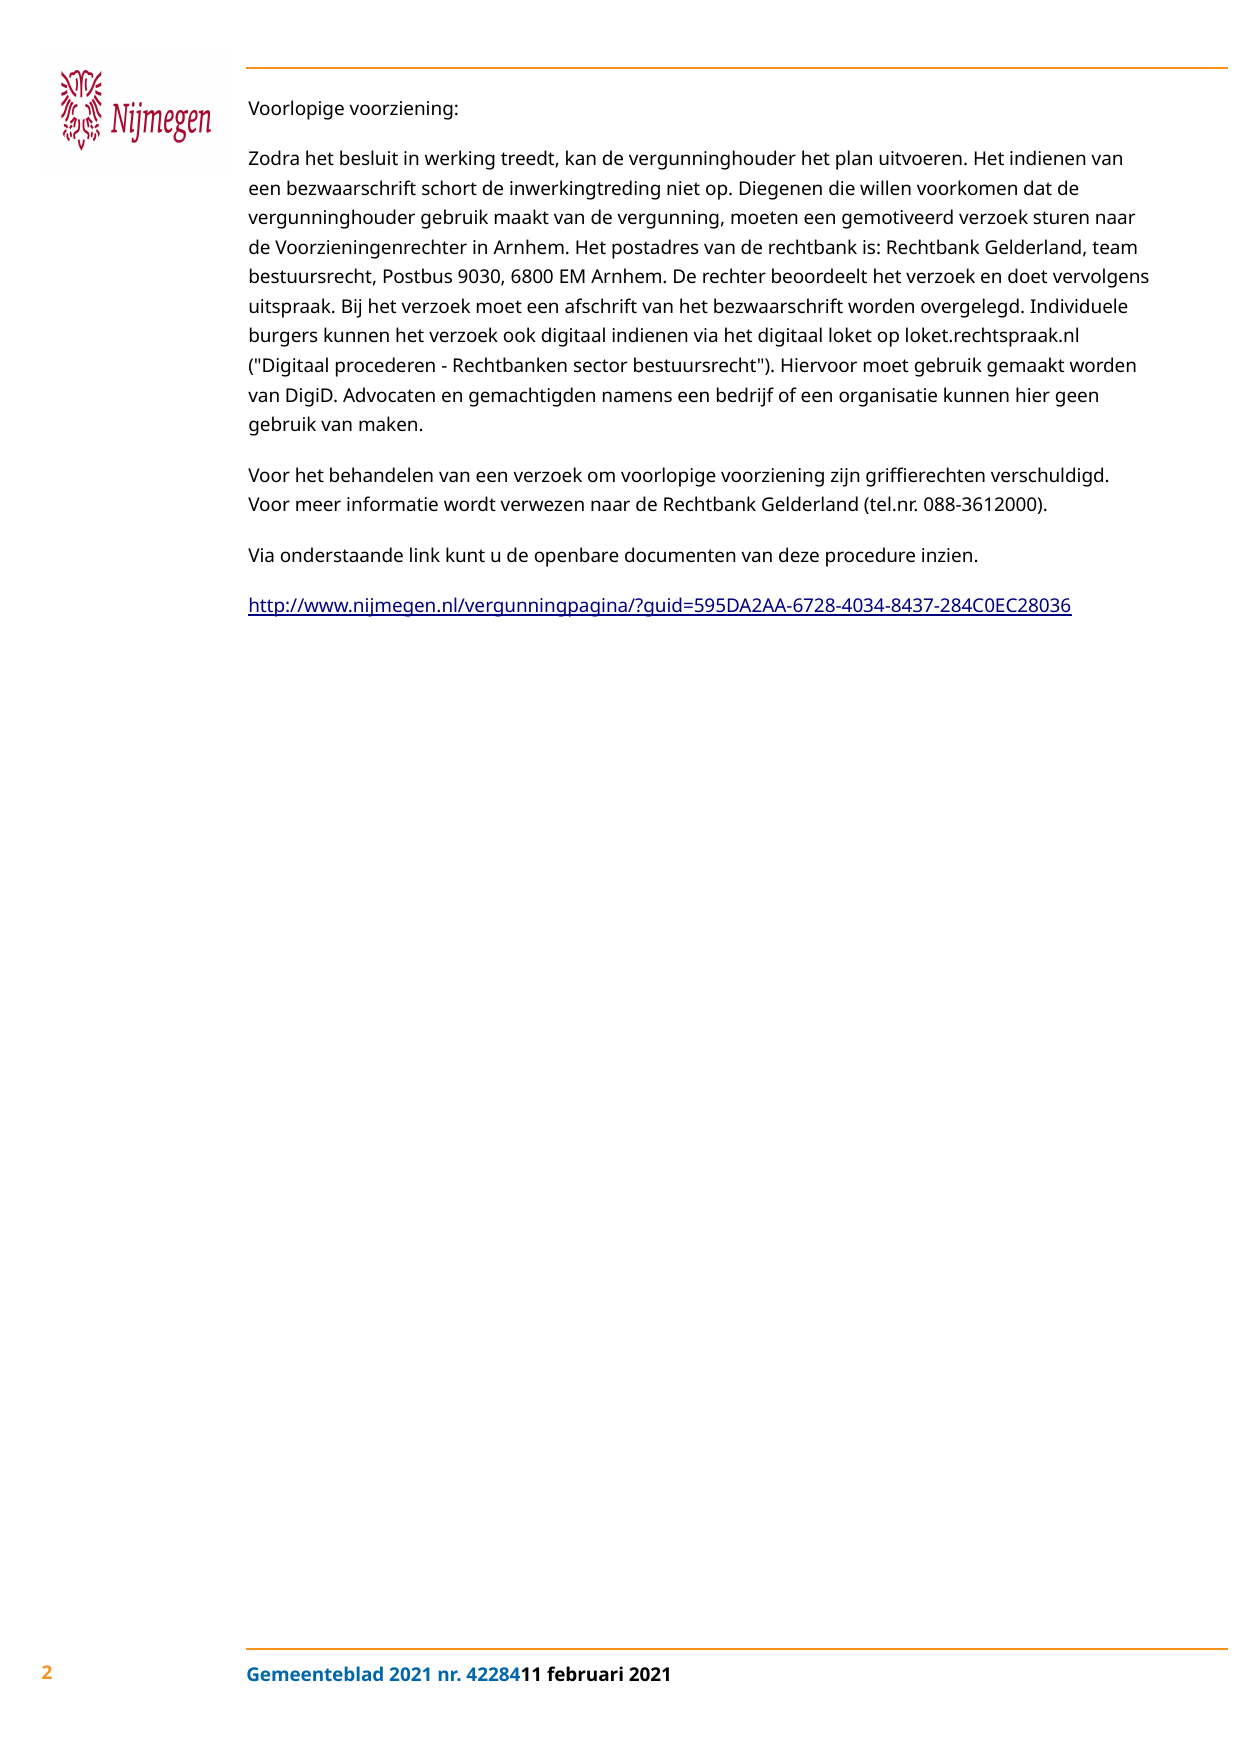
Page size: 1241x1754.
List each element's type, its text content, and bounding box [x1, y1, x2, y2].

text Voor het behandelen van een verzoek om voorlopige voorziening zijn griffierechten verschuldigd. Voor meer informatie wordt verwezen naar de Rechtbank Gelderland (tel.nr. 088-3612000). [248, 462, 1152, 517]
text Voorlopige voorziening: [248, 95, 1152, 121]
text Zodra het besluit in werking treedt, kan de vergunninghouder het plan uitvoeren. Het indienen van een bezwaarschrift schort de inwerkingtreding niet op. Diegenen die willen voorkomen dat de vergunninghouder gebruik maakt van de vergunning, moeten een gemotiveerd verzoek sturen naar de Voorzieningenrechter in Arnhem. Het postadres van de rechtbank is: Rechtbank Gelderland, team bestuursrecht, Postbus 9030, 6800 EM Arnhem. De rechter beoordeelt het verzoek en doet vervolgens uitspraak. Bij het verzoek moet een afschrift van het bezwaarschrift worden overgelegd. Individuele burgers kunnen het verzoek ook digitaal indienen via het digitaal loket op loket.rechtspraak.nl ("Digitaal procederen - Rechtbanken sector bestuursrecht"). Hiervoor moet gebruik gemaakt worden van DigiD. Advocaten en gemachtigden namens een bedrijf of een organisatie kunnen hier geen gebruik van maken. [248, 145, 1152, 437]
picture [41, 47, 231, 172]
text http://www.nijmegen.nl/vergunningpagina/?guid=595DA2AA-6728-4034-8437-284C0EC28036 [248, 592, 1152, 618]
text Via onderstaande link kunt u de openbare documenten van deze procedure inzien. [248, 542, 1152, 568]
